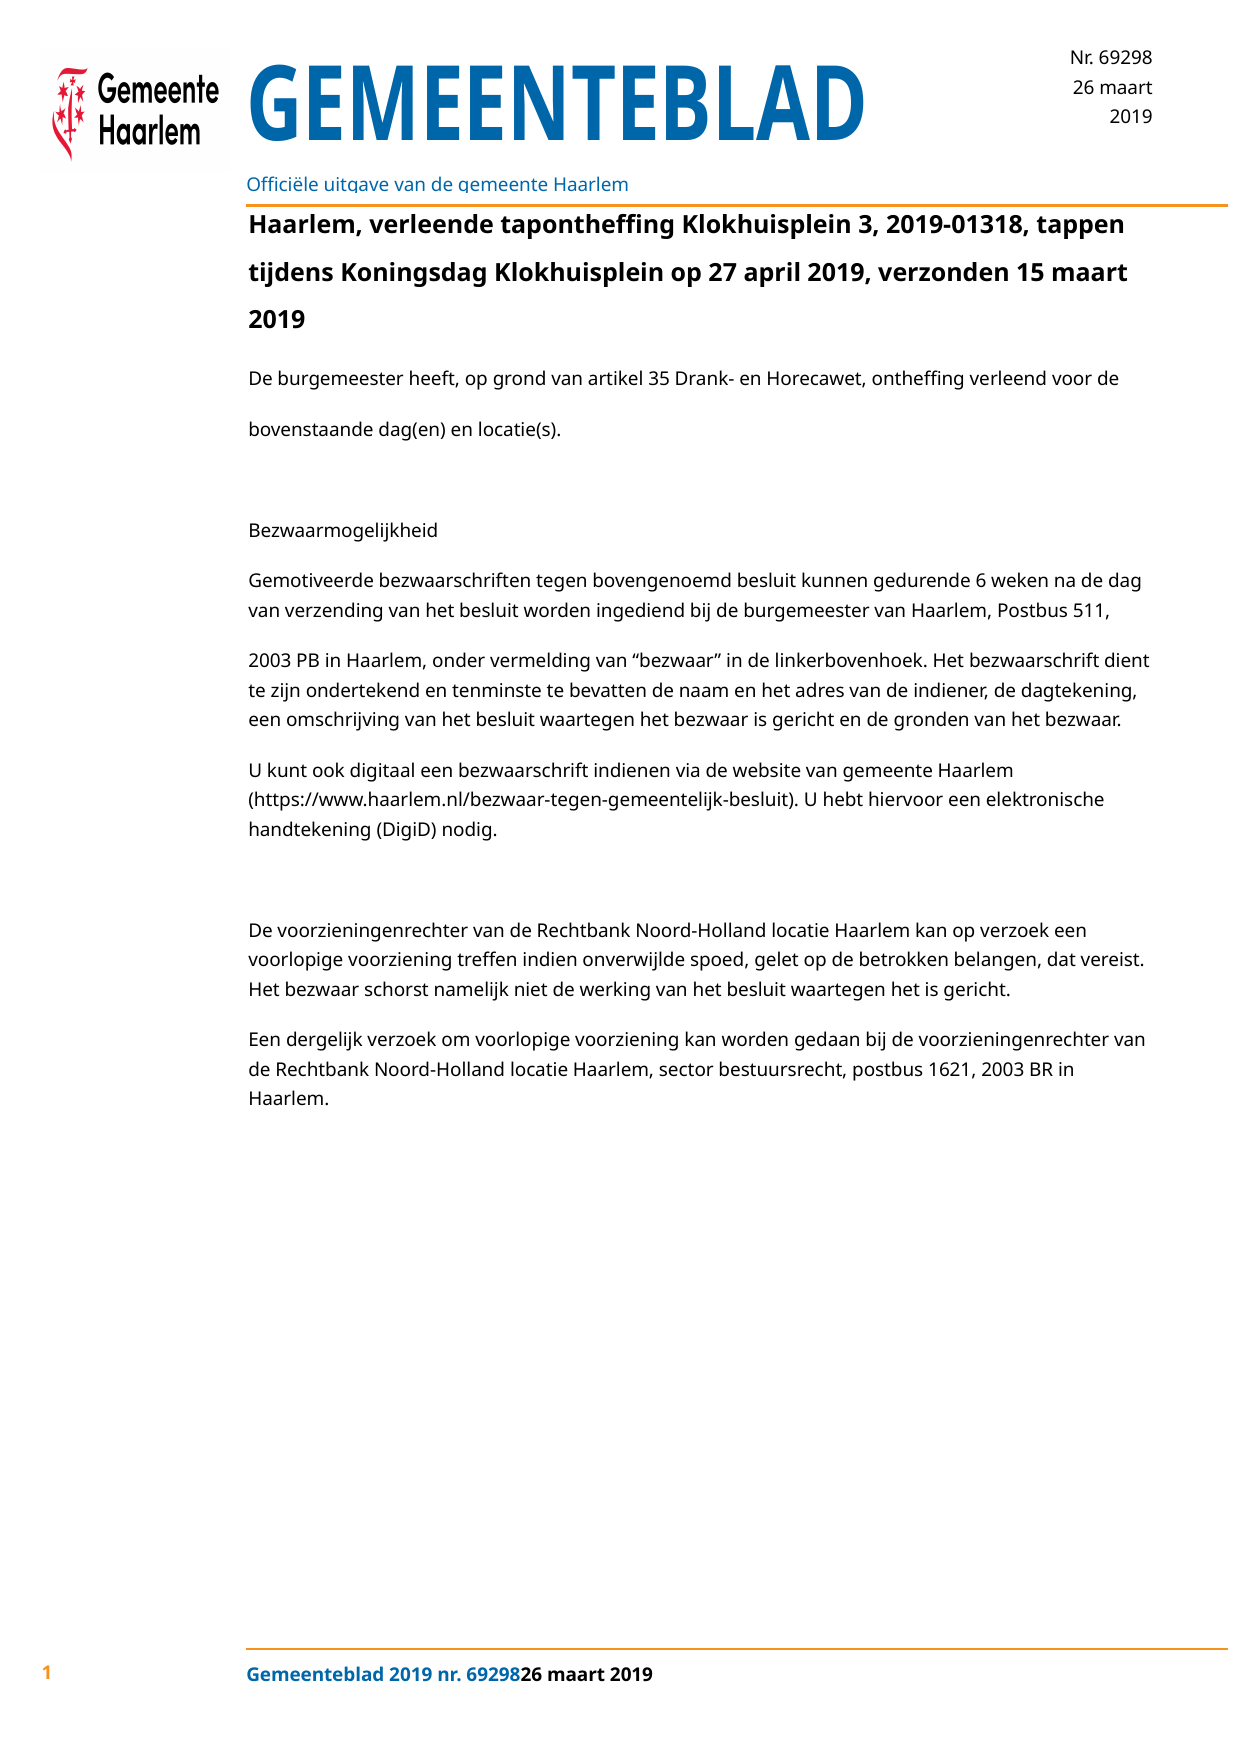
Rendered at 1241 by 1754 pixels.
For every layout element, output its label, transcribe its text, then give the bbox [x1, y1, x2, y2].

text 2003 PB in Haarlem, onder vermelding van “bezwaar” in de linkerbovenhoek. Het bezwaarschrift dient te zijn ondertekend en tenminste te bevatten de naam en het adres van de indiener, de dagtekening, een omschrijving van het besluit waartegen het bezwaar is gericht en de gronden van het bezwaar. [248, 647, 1152, 732]
text Haarlem, verleende tapontheffing Klokhuisplein 3, 2019-01318, tappen tijdens Koningsdag Klokhuisplein op 27 april 2019, verzonden 15 maart 2019 [248, 207, 1152, 336]
text De burgemeester heeft, op grond van artikel 35 Drank- en Horecawet, ontheffing verleend voor de [248, 366, 1152, 391]
text Gemotiveerde bezwaarschriften tegen bovengenoemd besluit kunnen gedurende 6 weken na de dag van verzending van het besluit worden ingediend bij de burgemeester van Haarlem, Postbus 511, [248, 567, 1152, 622]
picture [41, 47, 231, 172]
text bovenstaande dag(en) en locatie(s). [248, 416, 1152, 442]
text De voorzieningenrechter van de Rechtbank Noord-Holland locatie Haarlem kan op verzoek een voorlopige voorziening treffen indien onverwijlde spoed, gelet op de betrokken belangen, dat vereist. Het bezwaar schorst namelijk niet de werking van het besluit waartegen het is gericht. [248, 917, 1152, 1002]
text Bezwaarmogelijkheid [248, 517, 1152, 542]
text U kunt ook digitaal een bezwaarschrift indienen via de website van gemeente Haarlem (https://www.haarlem.nl/bezwaar-tegen-gemeentelijk-besluit). U hebt hiervoor een elektronische handtekening (DigiD) nodig. [248, 757, 1152, 842]
text Een dergelijk verzoek om voorlopige voorziening kan worden gedaan bij de voorzieningenrechter van de Rechtbank Noord-Holland locatie Haarlem, sector bestuursrecht, postbus 1621, 2003 BR in Haarlem. [248, 1026, 1152, 1111]
